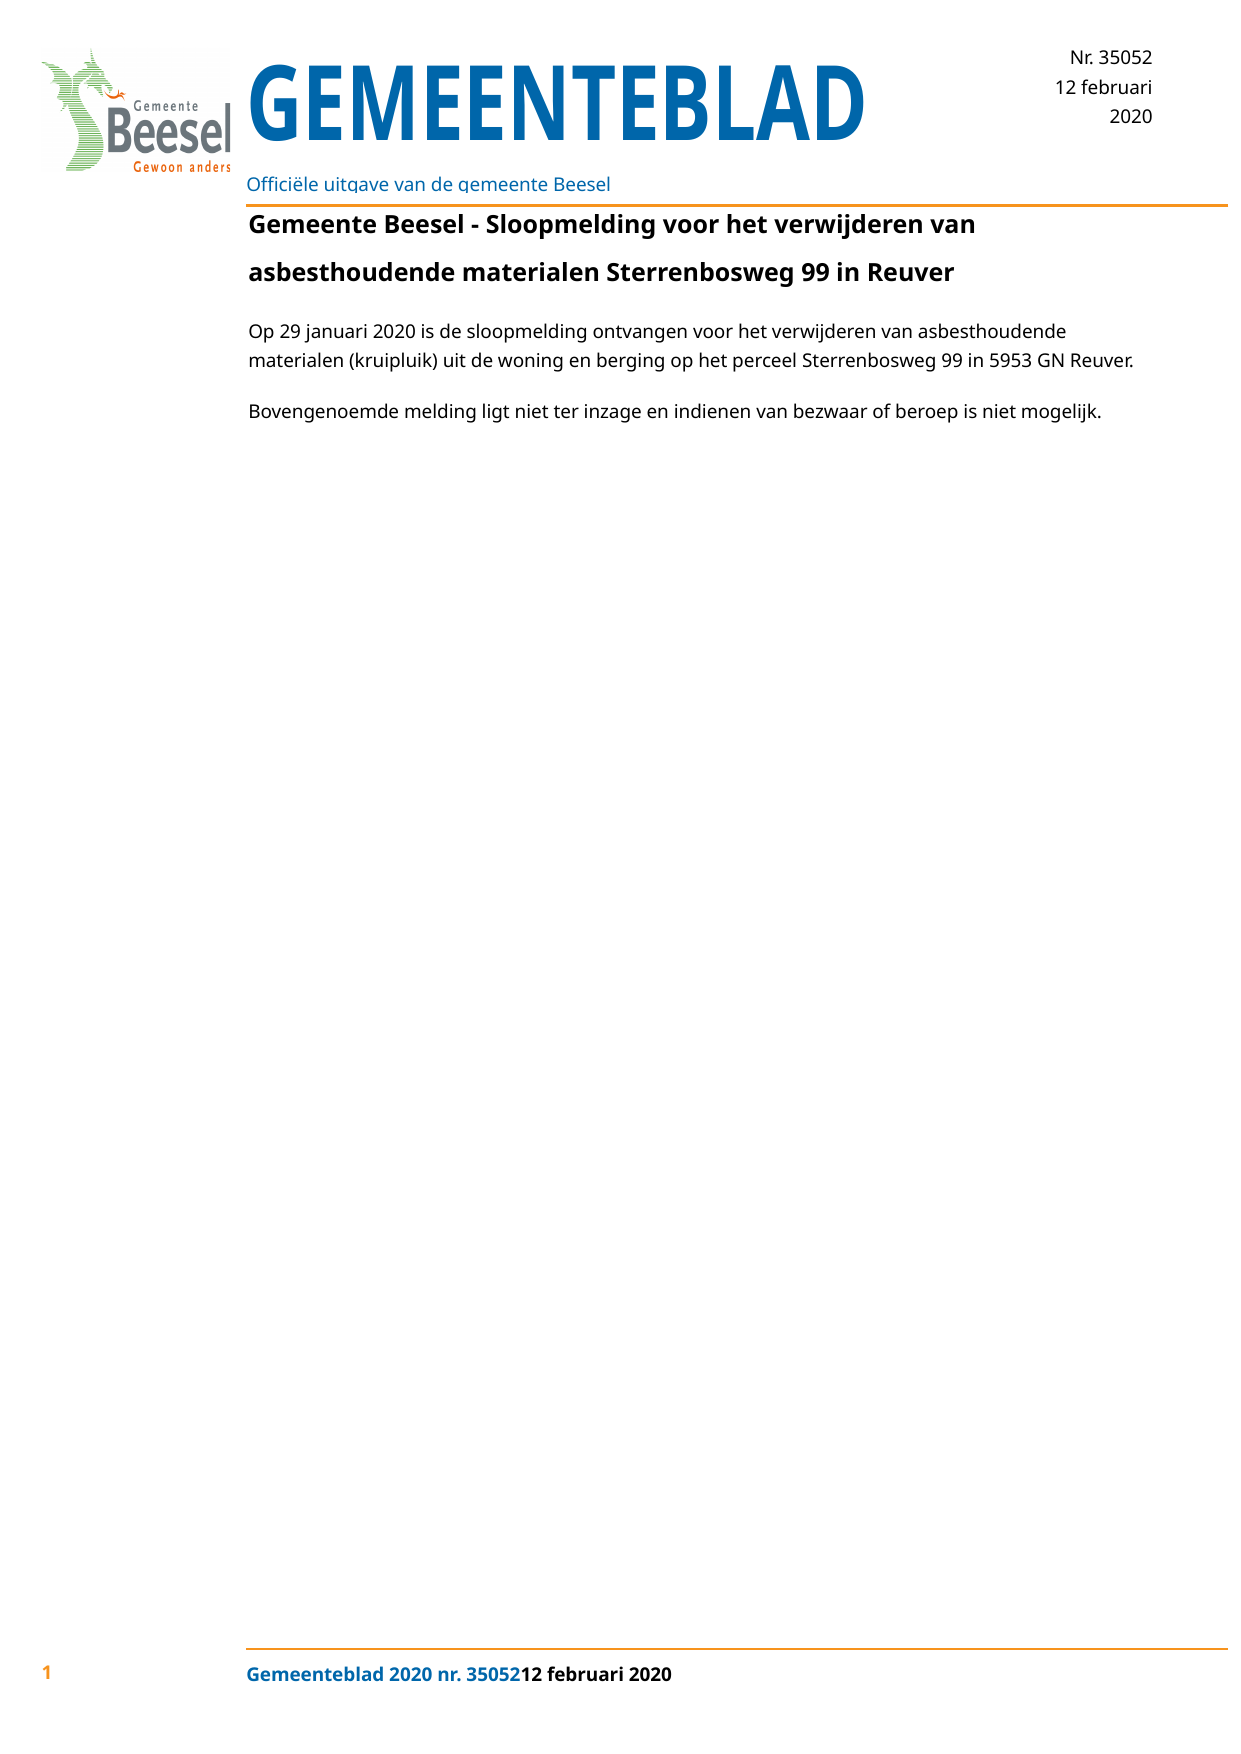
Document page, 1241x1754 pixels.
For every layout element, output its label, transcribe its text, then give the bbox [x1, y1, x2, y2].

text Bovengenoemde melding ligt niet ter inzage en indienen van bezwaar of beroep is niet mogelijk. [248, 398, 1152, 424]
picture [41, 47, 231, 172]
text Gemeente Beesel - Sloopmelding voor het verwijderen van asbesthoudende materialen Sterrenbosweg 99 in Reuver [248, 207, 1152, 288]
text Op 29 januari 2020 is de sloopmelding ontvangen voor het verwijderen van asbesthoudende materialen (kruipluik) uit de woning en berging op het perceel Sterrenbosweg 99 in 5953 GN Reuver. [248, 318, 1152, 373]
